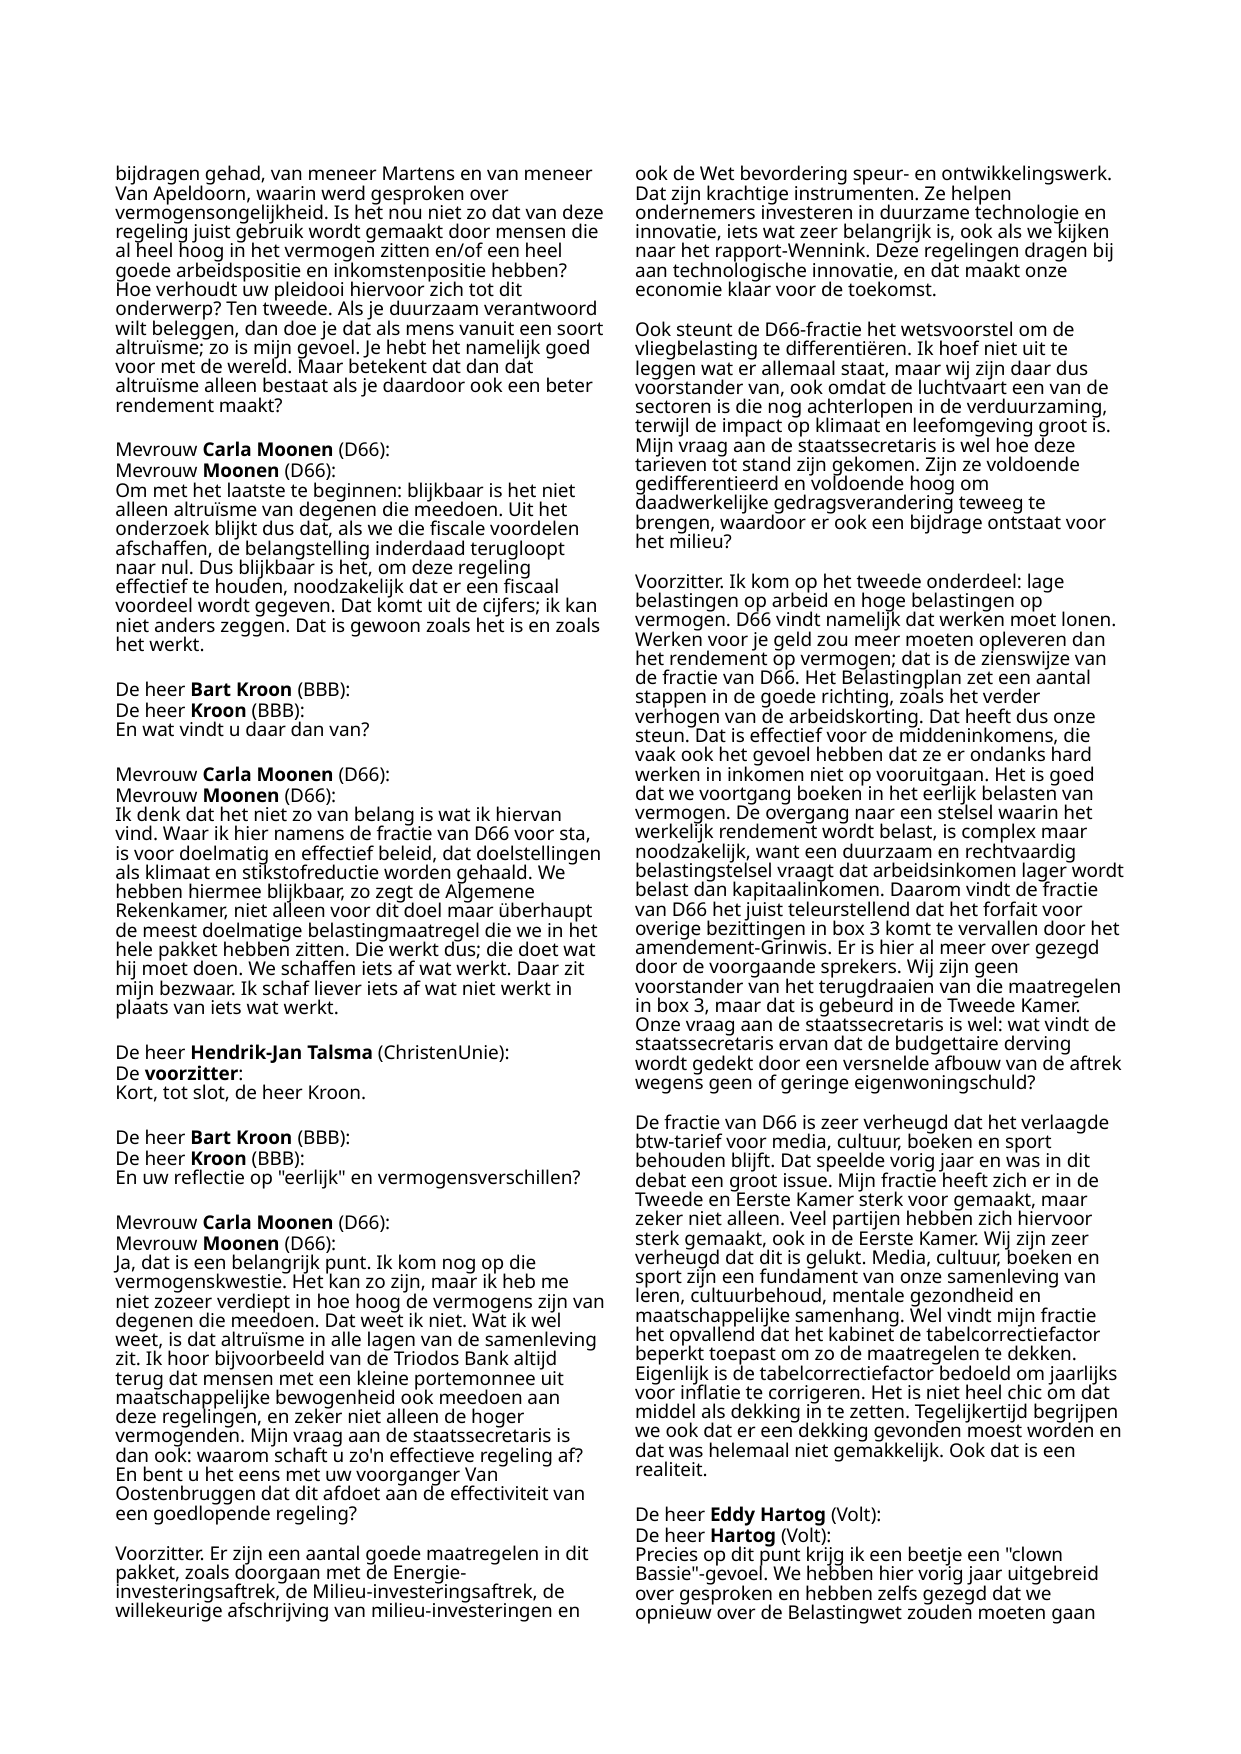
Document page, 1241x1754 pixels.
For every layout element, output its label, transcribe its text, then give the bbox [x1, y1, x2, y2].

text Precies op dit punt krijg ik een beetje een "clown Bassie"-gevoel. We hebben hier vorig jaar uitgebreid over gesproken en hebben zelfs gezegd dat we opnieuw over de Belastingwet zouden moeten gaan [635, 1546, 1125, 1623]
text De heer Hendrik-Jan Talsma (ChristenUnie): [115, 1039, 605, 1064]
text De heer Hartog (Volt): [635, 1527, 1125, 1546]
text Ik denk dat het niet zo van belang is wat ik hiervan vind. Waar ik hier namens de fractie van D66 voor sta, is voor doelmatig en effectief beleid, dat doelstellingen als klimaat en stikstofreductie worden gehaald. We hebben hiermee blijkbaar, zo zegt de Algemene Rekenkamer, niet alleen voor dit doel maar überhaupt de meest doelmatige belastingmaatregel die we in het hele pakket hebben zitten. Die werkt dus; die doet wat hij moet doen. We schaffen iets af wat werkt. Daar zit mijn bezwaar. Ik schaf liever iets af wat niet werkt in plaats van iets wat werkt. [115, 806, 605, 1018]
text De heer Eddy Hartog (Volt): [635, 1501, 1125, 1527]
text Voorzitter. Er zijn een aantal goede maatregelen in dit pakket, zoals doorgaan met de Energie-investeringsaftrek, de Milieu-investeringsaftrek, de willekeurige afschrijving van milieu-investeringen en [115, 1544, 605, 1622]
text En wat vindt u daar dan van? [115, 721, 605, 740]
text Kort, tot slot, de heer Kroon. [115, 1084, 605, 1103]
text Ook steunt de D66-fractie het wetsvoorstel om de vliegbelasting te differentiëren. Ik hoef niet uit te leggen wat er allemaal staat, maar wij zijn daar dus voorstander van, ook omdat de luchtvaart een van de sectoren is die nog achterlopen in de verduurzaming, terwijl de impact op klimaat en leefomgeving groot is. Mijn vraag aan de staatssecretaris is wel hoe deze tarieven tot stand zijn gekomen. Zijn ze voldoende gedifferentieerd en voldoende hoog om daadwerkelijke gedragsverandering teweeg te brengen, waardoor er ook een bijdrage ontstaat voor het milieu? [635, 321, 1125, 552]
text Ja, dat is een belangrijk punt. Ik kom nog op die vermogenskwestie. Het kan zo zijn, maar ik heb me niet zozeer verdiept in hoe hoog de vermogens zijn van degenen die meedoen. Dat weet ik niet. Wat ik wel weet, is dat altruïsme in alle lagen van de samenleving zit. Ik hoor bijvoorbeeld van de Triodos Bank altijd terug dat mensen met een kleine portemonnee uit maatschappelijke bewogenheid ook meedoen aan deze regelingen, en zeker niet alleen de hoger vermogenden. Mijn vraag aan de staatssecretaris is dan ook: waarom schaft u zo'n effectieve regeling af? En bent u het eens met uw voorganger Van Oostenbruggen dat dit afdoet aan de effectiviteit van een goedlopende regeling? [115, 1254, 605, 1524]
text De heer Bart Kroon (BBB): [115, 1124, 605, 1150]
text De heer Kroon (BBB): [115, 1150, 605, 1169]
text bijdragen gehad, van meneer Martens en van meneer Van Apeldoorn, waarin werd gesproken over vermogensongelijkheid. Is het nou niet zo dat van deze regeling juist gebruik wordt gemaakt door mensen die al heel hoog in het vermogen zitten en/of een heel goede arbeidspositie en inkomstenpositie hebben? Hoe verhoudt uw pleidooi hiervoor zich tot dit onderwerp? Ten tweede. Als je duurzaam verantwoord wilt beleggen, dan doe je dat als mens vanuit een soort altruïsme; zo is mijn gevoel. Je hebt het namelijk goed voor met de wereld. Maar betekent dat dan dat altruïsme alleen bestaat als je daardoor ook een beter rendement maakt? [115, 165, 605, 416]
text Mevrouw Carla Moonen (D66): [115, 761, 605, 787]
text Om met het laatste te beginnen: blijkbaar is het niet alleen altruïsme van degenen die meedoen. Uit het onderzoek blijkt dus dat, als we die fiscale voordelen afschaffen, de belangstelling inderdaad terugloopt naar nul. Dus blijkbaar is het, om deze regeling effectief te houden, noodzakelijk dat er een fiscaal voordeel wordt gegeven. Dat komt uit de cijfers; ik kan niet anders zeggen. Dat is gewoon zoals het is en zoals het werkt. [115, 482, 605, 655]
text De fractie van D66 is zeer verheugd dat het verlaagde btw-tarief voor media, cultuur, boeken en sport behouden blijft. Dat speelde vorig jaar en was in dit debat een groot issue. Mijn fractie heeft zich er in de Tweede en Eerste Kamer sterk voor gemaakt, maar zeker niet alleen. Veel partijen hebben zich hiervoor sterk gemaakt, ook in de Eerste Kamer. Wij zijn zeer verheugd dat dit is gelukt. Media, cultuur, boeken en sport zijn een fundament van onze samenleving van leren, cultuurbehoud, mentale gezondheid en maatschappelijke samenhang. Wel vindt mijn fractie het opvallend dat het kabinet de tabelcorrectiefactor beperkt toepast om zo de maatregelen te dekken. Eigenlijk is de tabelcorrectiefactor bedoeld om jaarlijks voor inflatie te corrigeren. Het is niet heel chic om dat middel als dekking in te zetten. Tegelijkertijd begrijpen we ook dat er een dekking gevonden moest worden en dat was helemaal niet gemakkelijk. Ook dat is een realiteit. [635, 1114, 1125, 1480]
text Mevrouw Carla Moonen (D66): [115, 1209, 605, 1235]
text En uw reflectie op "eerlijk" en vermogensverschillen? [115, 1169, 605, 1188]
text Voorzitter. Ik kom op het tweede onderdeel: lage belastingen op arbeid en hoge belastingen op vermogen. D66 vindt namelijk dat werken moet lonen. Werken voor je geld zou meer moeten opleveren dan het rendement op vermogen; dat is de zienswijze van de fractie van D66. Het Belastingplan zet een aantal stappen in de goede richting, zoals het verder verhogen van de arbeidskorting. Dat heeft dus onze steun. Dat is effectief voor de middeninkomens, die vaak ook het gevoel hebben dat ze er ondanks hard werken in inkomen niet op vooruitgaan. Het is goed dat we voortgang boeken in het eerlijk belasten van vermogen. De overgang naar een stelsel waarin het werkelijk rendement wordt belast, is complex maar noodzakelijk, want een duurzaam en rechtvaardig belastingstelsel vraagt dat arbeidsinkomen lager wordt belast dan kapitaalinkomen. Daarom vindt de fractie van D66 het juist teleurstellend dat het forfait voor overige bezittingen in box 3 komt te vervallen door het amendement-Grinwis. Er is hier al meer over gezegd door de voorgaande sprekers. Wij zijn geen voorstander van het terugdraaien van die maatregelen in box 3, maar dat is gebeurd in de Tweede Kamer. Onze vraag aan de staatssecretaris is wel: wat vindt de staatssecretaris ervan dat de budgettaire derving wordt gedekt door een versnelde afbouw van de aftrek wegens geen of geringe eigenwoningschuld? [635, 573, 1125, 1093]
text Mevrouw Moonen (D66): [115, 787, 605, 806]
text De heer Kroon (BBB): [115, 702, 605, 721]
text De voorzitter: [115, 1064, 605, 1084]
text Mevrouw Moonen (D66): [115, 462, 605, 482]
text Mevrouw Moonen (D66): [115, 1235, 605, 1254]
text ook de Wet bevordering speur- en ontwikkelingswerk. Dat zijn krachtige instrumenten. Ze helpen ondernemers investeren in duurzame technologie en innovatie, iets wat zeer belangrijk is, ook als we kijken naar het rapport-Wennink. Deze regelingen dragen bij aan technologische innovatie, en dat maakt onze economie klaar voor de toekomst. [635, 165, 1125, 300]
text De heer Bart Kroon (BBB): [115, 676, 605, 702]
text Mevrouw Carla Moonen (D66): [115, 437, 605, 462]
